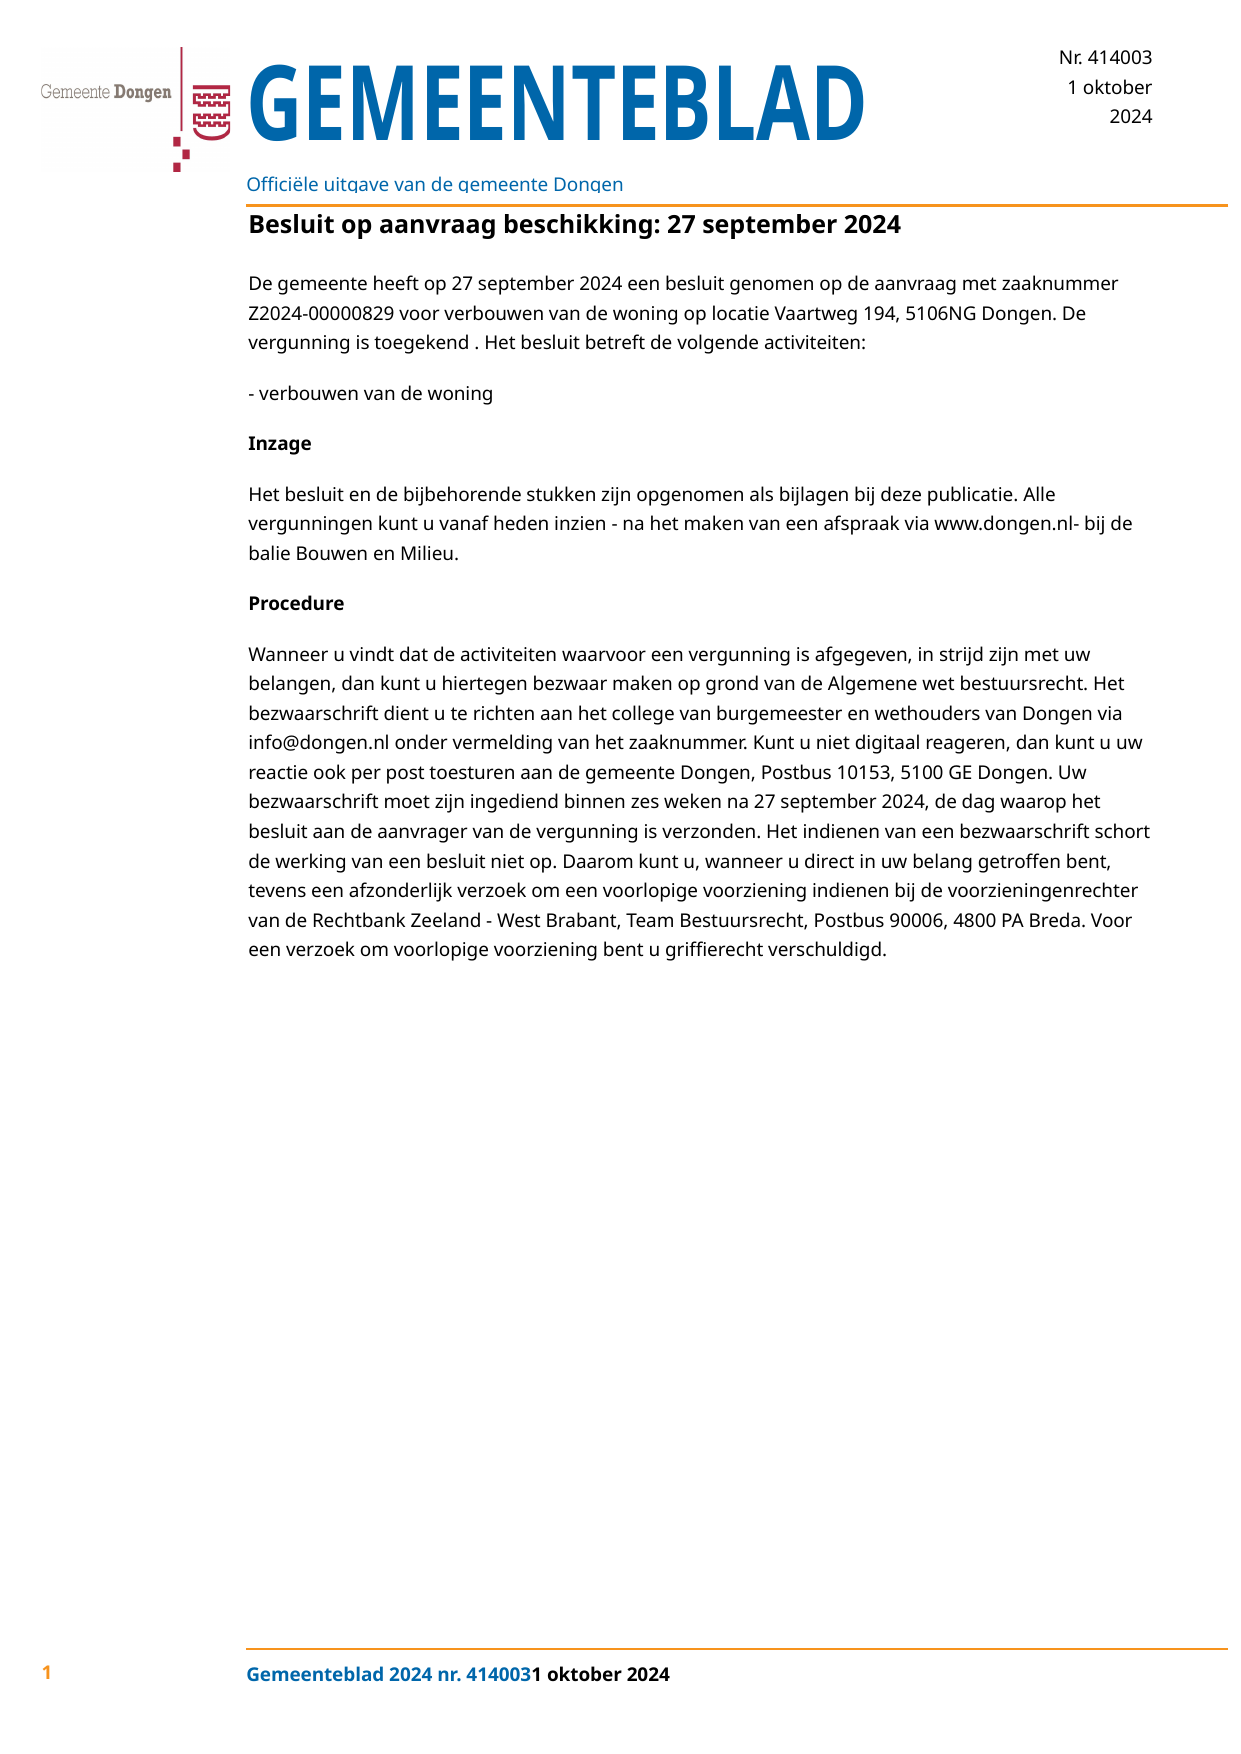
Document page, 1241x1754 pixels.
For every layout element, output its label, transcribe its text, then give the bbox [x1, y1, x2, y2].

picture [41, 47, 231, 172]
text Inzage [248, 430, 1152, 456]
text De gemeente heeft op 27 september 2024 een besluit genomen op de aanvraag met zaaknummer Z2024-00000829 voor verbouwen van de woning op locatie Vaartweg 194, 5106NG Dongen. De vergunning is toegekend . Het besluit betreft de volgende activiteiten: [248, 270, 1152, 355]
text Wanneer u vindt dat de activiteiten waarvoor een vergunning is afgegeven, in strijd zijn met uw belangen, dan kunt u hiertegen bezwaar maken op grond van de Algemene wet bestuursrecht. Het bezwaarschrift dient u te richten aan het college van burgemeester en wethouders van Dongen via info@dongen.nl onder vermelding van het zaaknummer. Kunt u niet digitaal reageren, dan kunt u uw reactie ook per post toesturen aan de gemeente Dongen, Postbus 10153, 5100 GE Dongen. Uw bezwaarschrift moet zijn ingediend binnen zes weken na 27 september 2024, de dag waarop het besluit aan de aanvrager van de vergunning is verzonden. Het indienen van een bezwaarschrift schort de werking van een besluit niet op. Daarom kunt u, wanneer u direct in uw belang getroffen bent, tevens een afzonderlijk verzoek om een voorlopige voorziening indienen bij de voorzieningenrechter van de Rechtbank Zeeland - West Brabant, Team Bestuursrecht, Postbus 90006, 4800 PA Breda. Voor een verzoek om voorlopige voorziening bent u griffierecht verschuldigd. [248, 641, 1152, 962]
text Besluit op aanvraag beschikking: 27 september 2024 [248, 207, 1152, 241]
text Het besluit en de bijbehorende stukken zijn opgenomen als bijlagen bij deze publicatie. Alle vergunningen kunt u vanaf heden inzien - na het maken van een afspraak via www.dongen.nl- bij de balie Bouwen en Milieu. [248, 481, 1152, 566]
text - verbouwen van de woning [248, 380, 1152, 406]
text Procedure [248, 590, 1152, 616]
